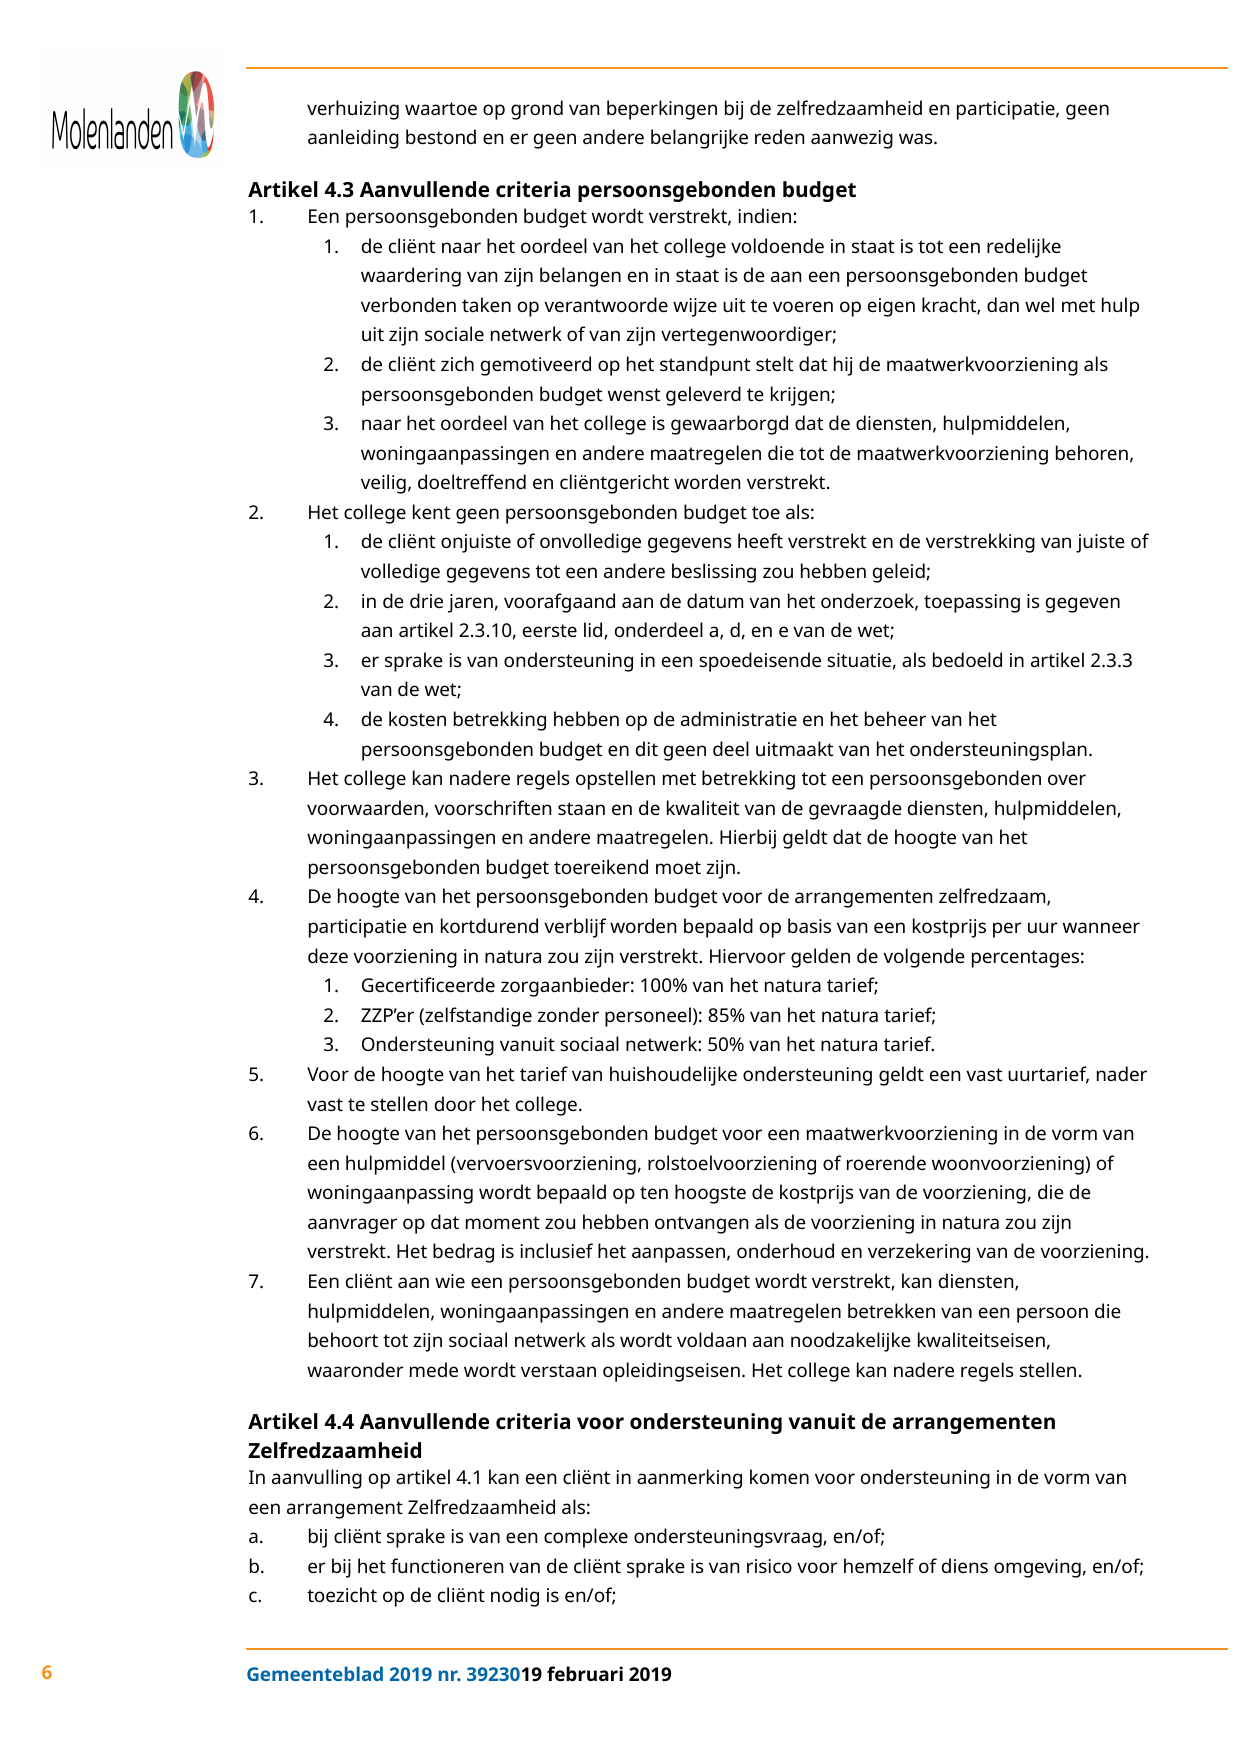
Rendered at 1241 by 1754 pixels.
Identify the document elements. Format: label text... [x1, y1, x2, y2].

list naar het oordeel van het college is gewaarborgd dat de diensten, hulpmiddelen, woningaanpassingen en andere maatregelen die tot de maatwerkvoorziening behoren, veilig, doeltreffend en cliëntgericht worden verstrekt. [323, 410, 1152, 495]
list De hoogte van het persoonsgebonden budget voor een maatwerkvoorziening in de vorm van een hulpmiddel (vervoersvoorziening, rolstoelvoorziening of roerende woonvoorziening) of woningaanpassing wordt bepaald op ten hoogste de kostprijs van de voorziening, die de aanvrager op dat moment zou hebben ontvangen als de voorziening in natura zou zijn verstrekt. Het bedrag is inclusief het aanpassen, onderhoud en verzekering van de voorziening. [248, 1120, 1152, 1264]
text Artikel 4.4 Aanvullende criteria voor ondersteuning vanuit de arrangementen Zelfredzaamheid [248, 1407, 1152, 1464]
list Een cliënt aan wie een persoonsgebonden budget wordt verstrekt, kan diensten, hulpmiddelen, woningaanpassingen en andere maatregelen betrekken van een persoon die behoort tot zijn sociaal netwerk als wordt voldaan aan noodzakelijke kwaliteitseisen, waaronder mede wordt verstaan opleidingseisen. Het college kan nadere regels stellen. [248, 1268, 1152, 1383]
list De hoogte van het persoonsgebonden budget voor de arrangementen zelfredzaam, participatie en kortdurend verblijf worden bepaald op basis van een kostprijs per uur wanneer deze voorziening in natura zou zijn verstrekt. Hiervoor gelden de volgende percentages: [248, 884, 1152, 968]
list er sprake is van ondersteuning in een spoedeisende situatie, als bedoeld in artikel 2.3.3 van de wet; [323, 647, 1152, 702]
list de cliënt onjuiste of onvolledige gegevens heeft verstrekt en de verstrekking van juiste of volledige gegevens tot een andere beslissing zou hebben geleid; [323, 529, 1152, 584]
list Gecertificeerde zorgaanbieder: 100% van het natura tarief; [323, 972, 1152, 998]
list de cliënt zich gemotiveerd op het standpunt stelt dat hij de maatwerkvoorziening als persoonsgebonden budget wenst geleverd te krijgen; [323, 351, 1152, 406]
list ZZP’er (zelfstandige zonder personeel): 85% van het natura tarief; [323, 1002, 1152, 1028]
list Het college kent geen persoonsgebonden budget toe als: [248, 499, 1152, 525]
list Voor de hoogte van het tarief van huishoudelijke ondersteuning geldt een vast uurtarief, nader vast te stellen door het college. [248, 1061, 1152, 1116]
list Het college kan nadere regels opstellen met betrekking tot een persoonsgebonden over voorwaarden, voorschriften staan en de kwaliteit van de gevraagde diensten, hulpmiddelen, woningaanpassingen en andere maatregelen. Hierbij geldt dat de hoogte van het persoonsgebonden budget toereikend moet zijn. [248, 765, 1152, 880]
list de cliënt naar het oordeel van het college voldoende in staat is tot een redelijke waardering van zijn belangen en in staat is de aan een persoonsgebonden budget verbonden taken op verantwoorde wijze uit te voeren op eigen kracht, dan wel met hulp uit zijn sociale netwerk of van zijn vertegenwoordiger; [323, 233, 1152, 347]
list Ondersteuning vanuit sociaal netwerk: 50% van het natura tarief. [323, 1032, 1152, 1057]
list Een persoonsgebonden budget wordt verstrekt, indien: [248, 203, 1152, 229]
list de kosten betrekking hebben op de administratie en het beheer van het persoonsgebonden budget en dit geen deel uitmaakt van het ondersteuningsplan. [323, 706, 1152, 761]
picture [41, 47, 231, 172]
text In aanvulling op artikel 4.1 kan een cliënt in aanmerking komen voor ondersteuning in de vorm van een arrangement Zelfredzaamheid als: [248, 1464, 1152, 1519]
list er bij het functioneren van de cliënt sprake is van risico voor hemzelf of diens omgeving, en/of; [248, 1553, 1152, 1579]
list bij cliënt sprake is van een complexe ondersteuningsvraag, en/of; [248, 1523, 1152, 1549]
list toezicht op de cliënt nodig is en/of; [248, 1583, 1152, 1608]
text Artikel 4.3 Aanvullende criteria persoonsgebonden budget [248, 175, 1152, 203]
list verhuizing waartoe op grond van beperkingen bij de zelfredzaamheid en participatie, geen aanleiding bestond en er geen andere belangrijke reden aanwezig was. [248, 95, 1152, 150]
list in de drie jaren, voorafgaand aan de datum van het onderzoek, toepassing is gegeven aan artikel 2.3.10, eerste lid, onderdeel a, d, en e van de wet; [323, 588, 1152, 643]
